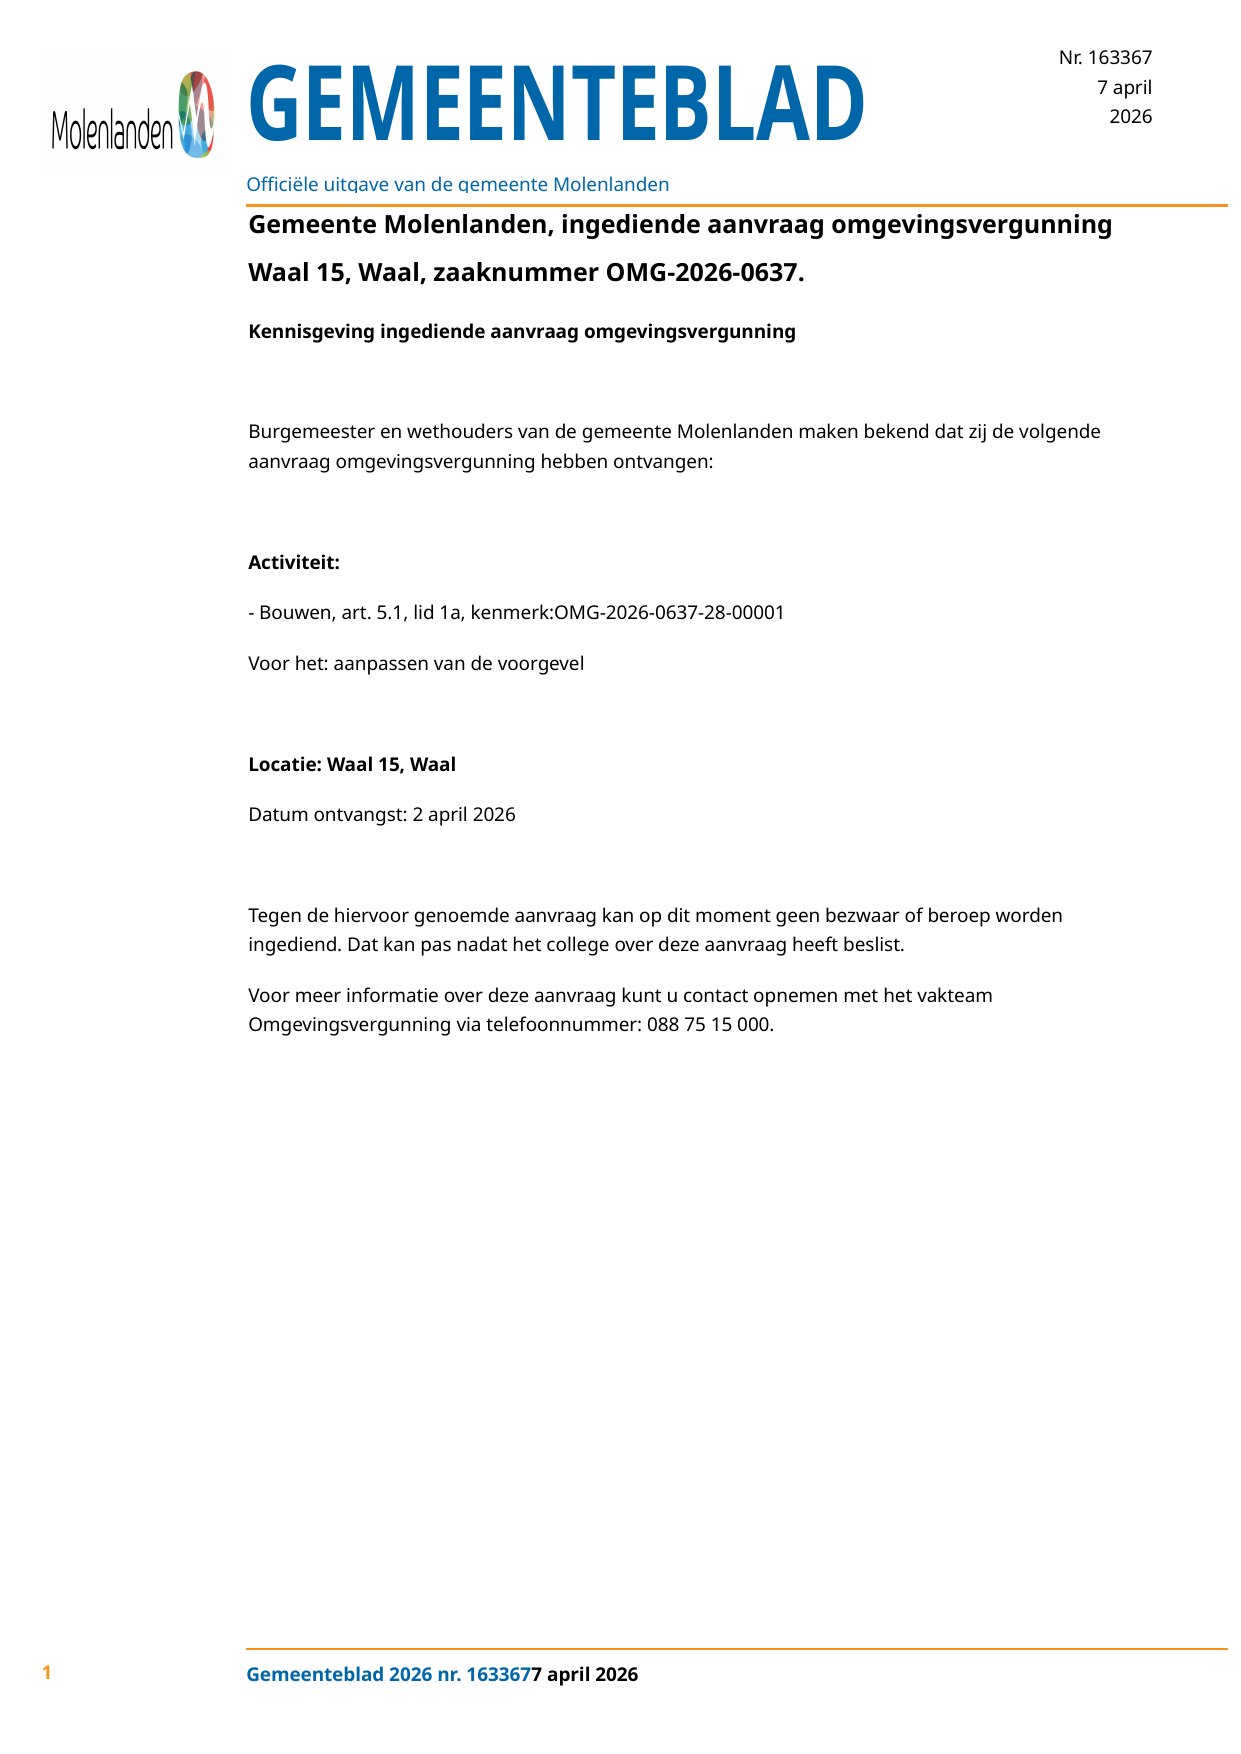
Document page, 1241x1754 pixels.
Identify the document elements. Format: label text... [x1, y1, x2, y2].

text Burgemeester en wethouders van de gemeente Molenlanden maken bekend dat zij de volgende aanvraag omgevingsvergunning hebben ontvangen: [248, 419, 1152, 474]
text Gemeente Molenlanden, ingediende aanvraag omgevingsvergunning Waal 15, Waal, zaaknummer OMG-2026-0637. [248, 207, 1152, 288]
text Activiteit: [248, 549, 1152, 575]
text Locatie: Waal 15, Waal [248, 751, 1152, 777]
text Voor het: aanpassen van de voorgevel [248, 650, 1152, 676]
text Kennisgeving ingediende aanvraag omgevingsvergunning [248, 318, 1152, 344]
picture [41, 47, 231, 172]
text Voor meer informatie over deze aanvraag kunt u contact opnemen met het vakteam Omgevingsvergunning via telefoonnummer: 088 75 15 000. [248, 982, 1152, 1037]
text - Bouwen, art. 5.1, lid 1a, kenmerk:OMG-2026-0637-28-00001 [248, 599, 1152, 625]
text Tegen de hiervoor genoemde aanvraag kan op dit moment geen bezwaar of beroep worden ingediend. Dat kan pas nadat het college over deze aanvraag heeft beslist. [248, 902, 1152, 957]
text Datum ontvangst: 2 april 2026 [248, 801, 1152, 827]
